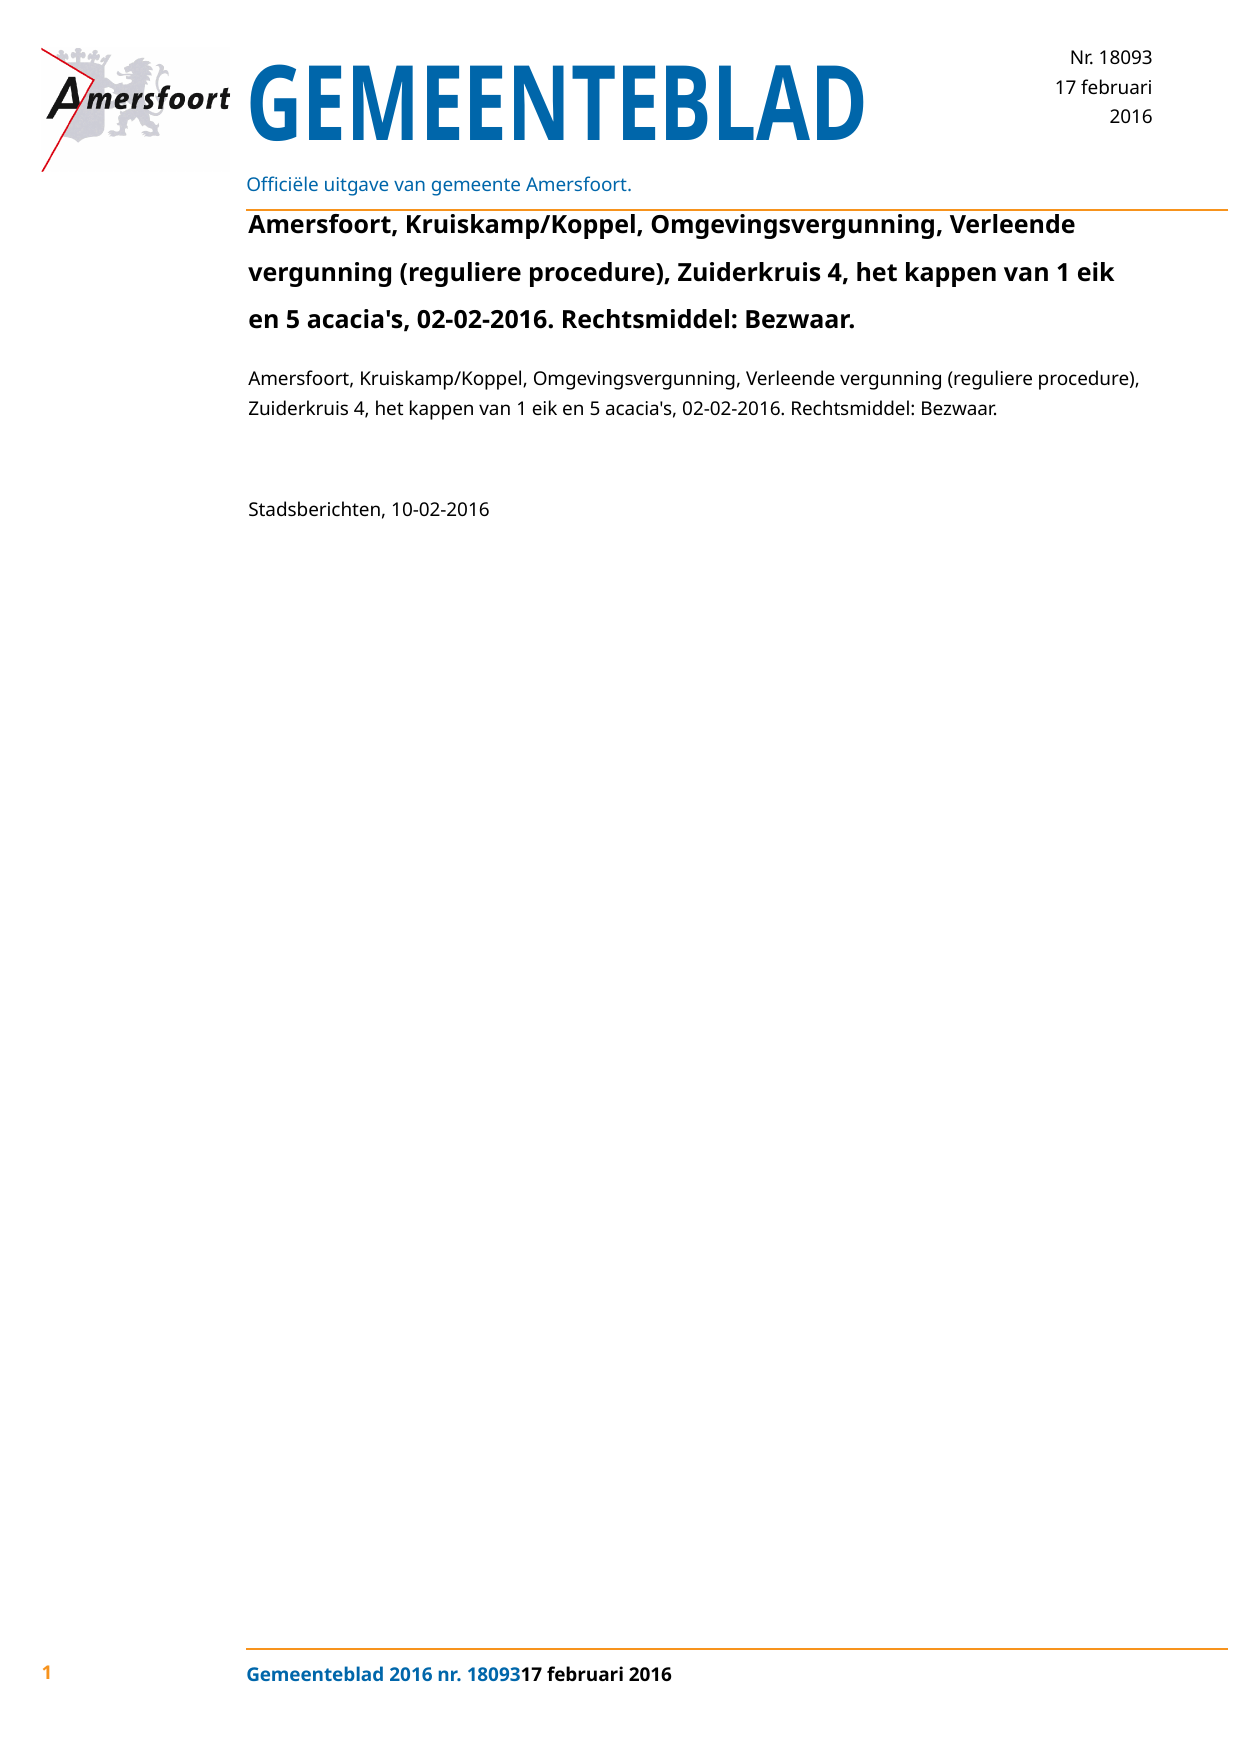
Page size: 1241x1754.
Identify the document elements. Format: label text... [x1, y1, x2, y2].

text Amersfoort, Kruiskamp/Koppel, Omgevingsvergunning, Verleende vergunning (reguliere procedure), Zuiderkruis 4, het kappen van 1 eik en 5 acacia's, 02-02-2016. Rechtsmiddel: Bezwaar. [248, 211, 1152, 336]
text Amersfoort, Kruiskamp/Koppel, Omgevingsvergunning, Verleende vergunning (reguliere procedure), Zuiderkruis 4, het kappen van 1 eik en 5 acacia's, 02-02-2016. Rechtsmiddel: Bezwaar. [248, 366, 1152, 421]
picture [41, 47, 231, 172]
text Stadsberichten, 10-02-2016 [248, 496, 1152, 522]
